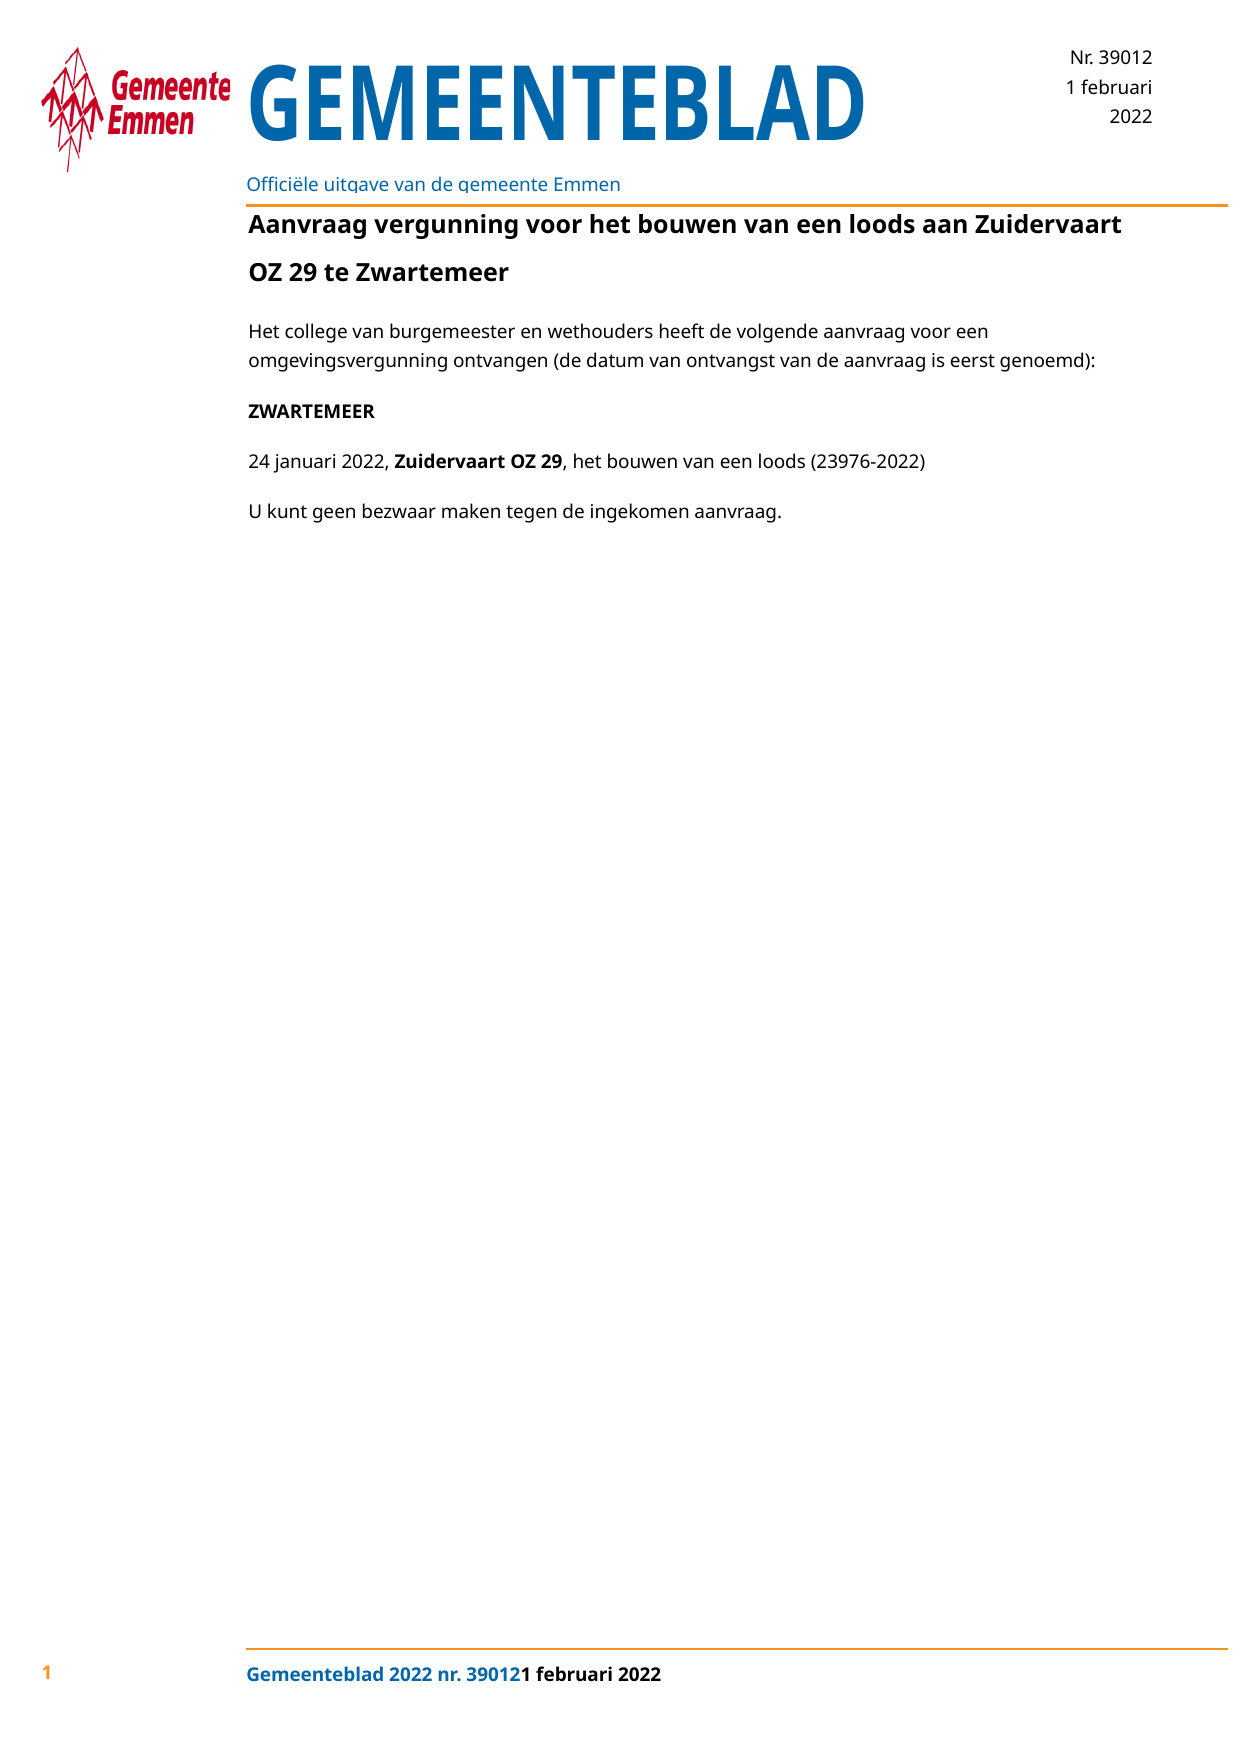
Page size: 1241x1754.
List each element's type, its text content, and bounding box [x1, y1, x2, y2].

text 24 januari 2022, Zuidervaart OZ 29, het bouwen van een loods (23976-2022) [248, 448, 1152, 474]
text Aanvraag vergunning voor het bouwen van een loods aan Zuidervaart OZ 29 te Zwartemeer [248, 207, 1152, 288]
text Het college van burgemeester en wethouders heeft de volgende aanvraag voor een omgevingsvergunning ontvangen (de datum van ontvangst van de aanvraag is eerst genoemd): [248, 318, 1152, 373]
text U kunt geen bezwaar maken tegen de ingekomen aanvraag. [248, 499, 1152, 524]
text ZWARTEMEER [248, 398, 1152, 424]
picture [41, 47, 231, 172]
